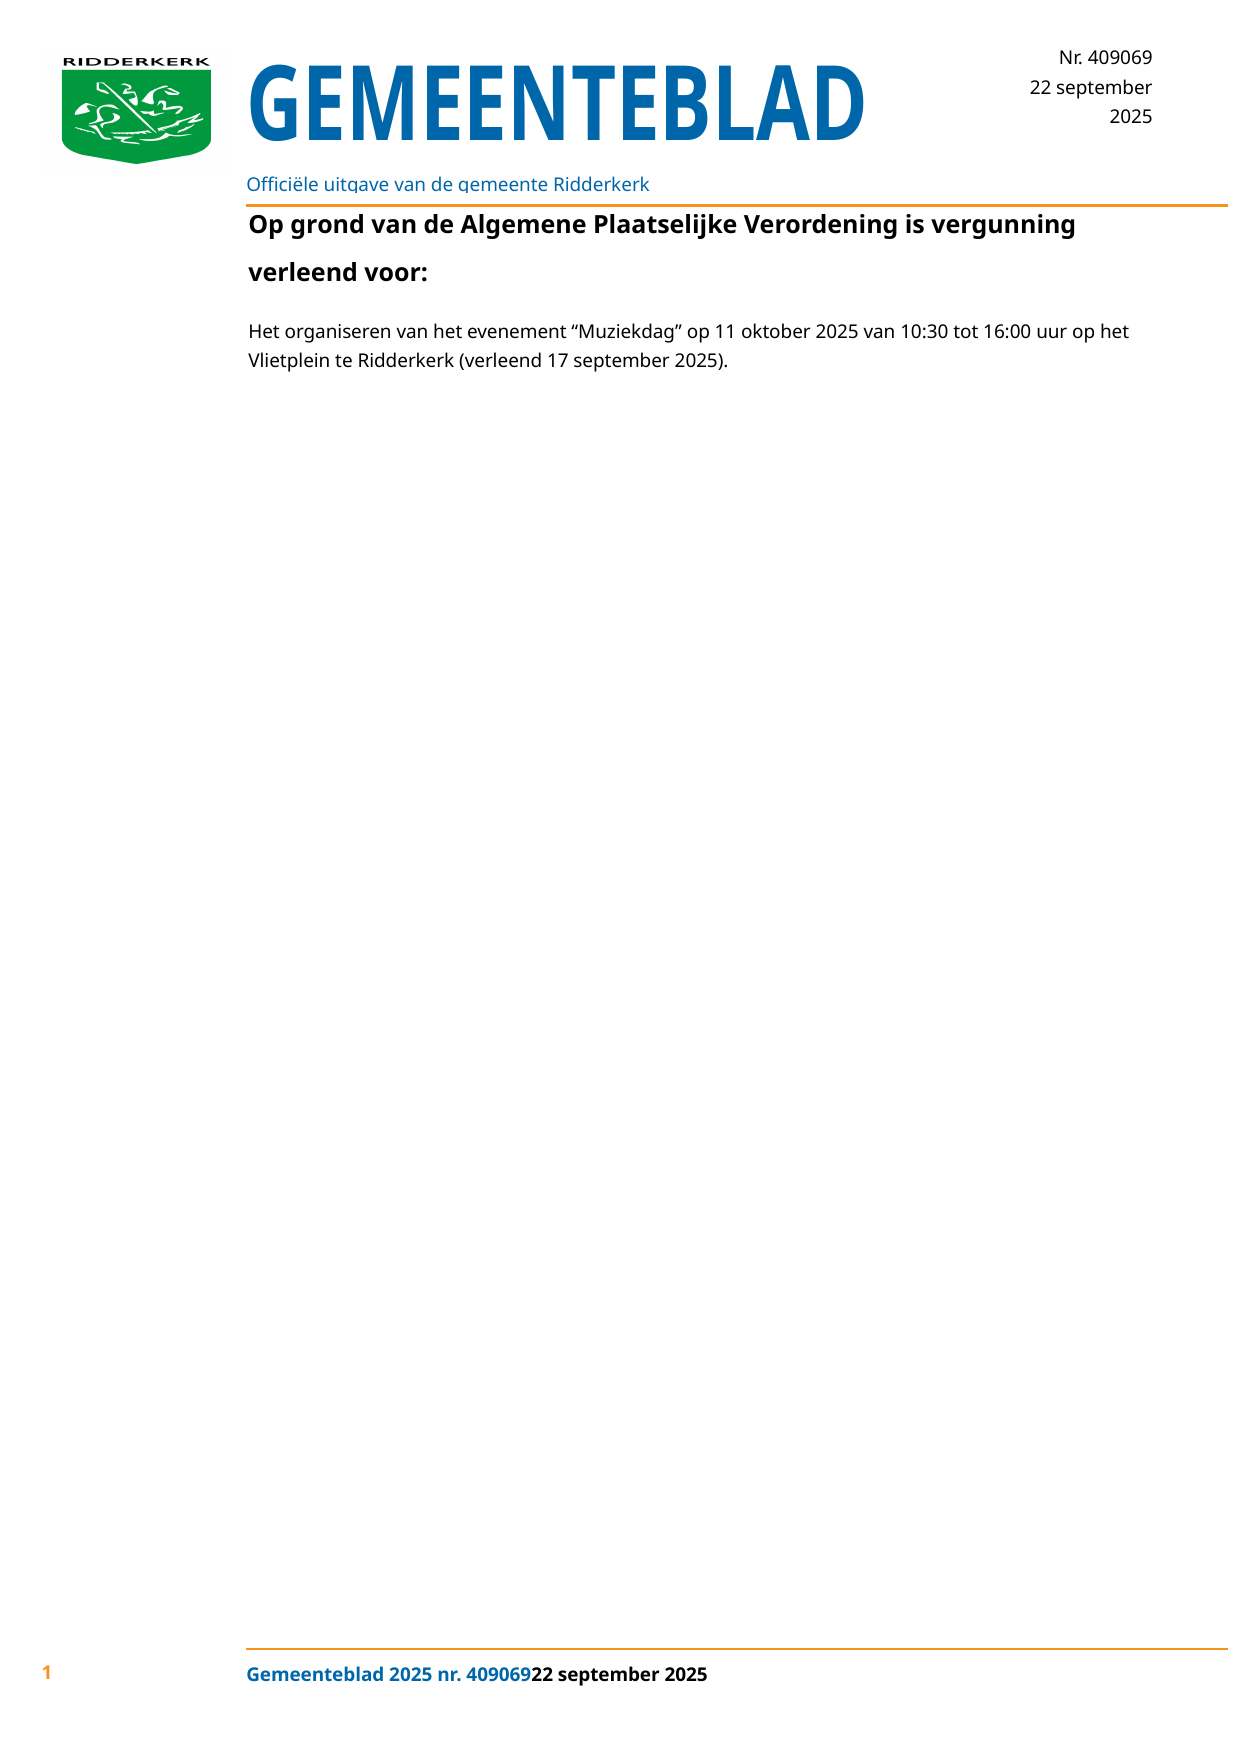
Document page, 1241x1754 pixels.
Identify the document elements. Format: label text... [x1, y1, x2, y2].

picture [41, 47, 231, 172]
text Het organiseren van het evenement “Muziekdag” op 11 oktober 2025 van 10:30 tot 16:00 uur op het Vlietplein te Ridderkerk (verleend 17 september 2025). [248, 318, 1152, 373]
text Op grond van de Algemene Plaatselijke Verordening is vergunning verleend voor: [248, 207, 1152, 288]
